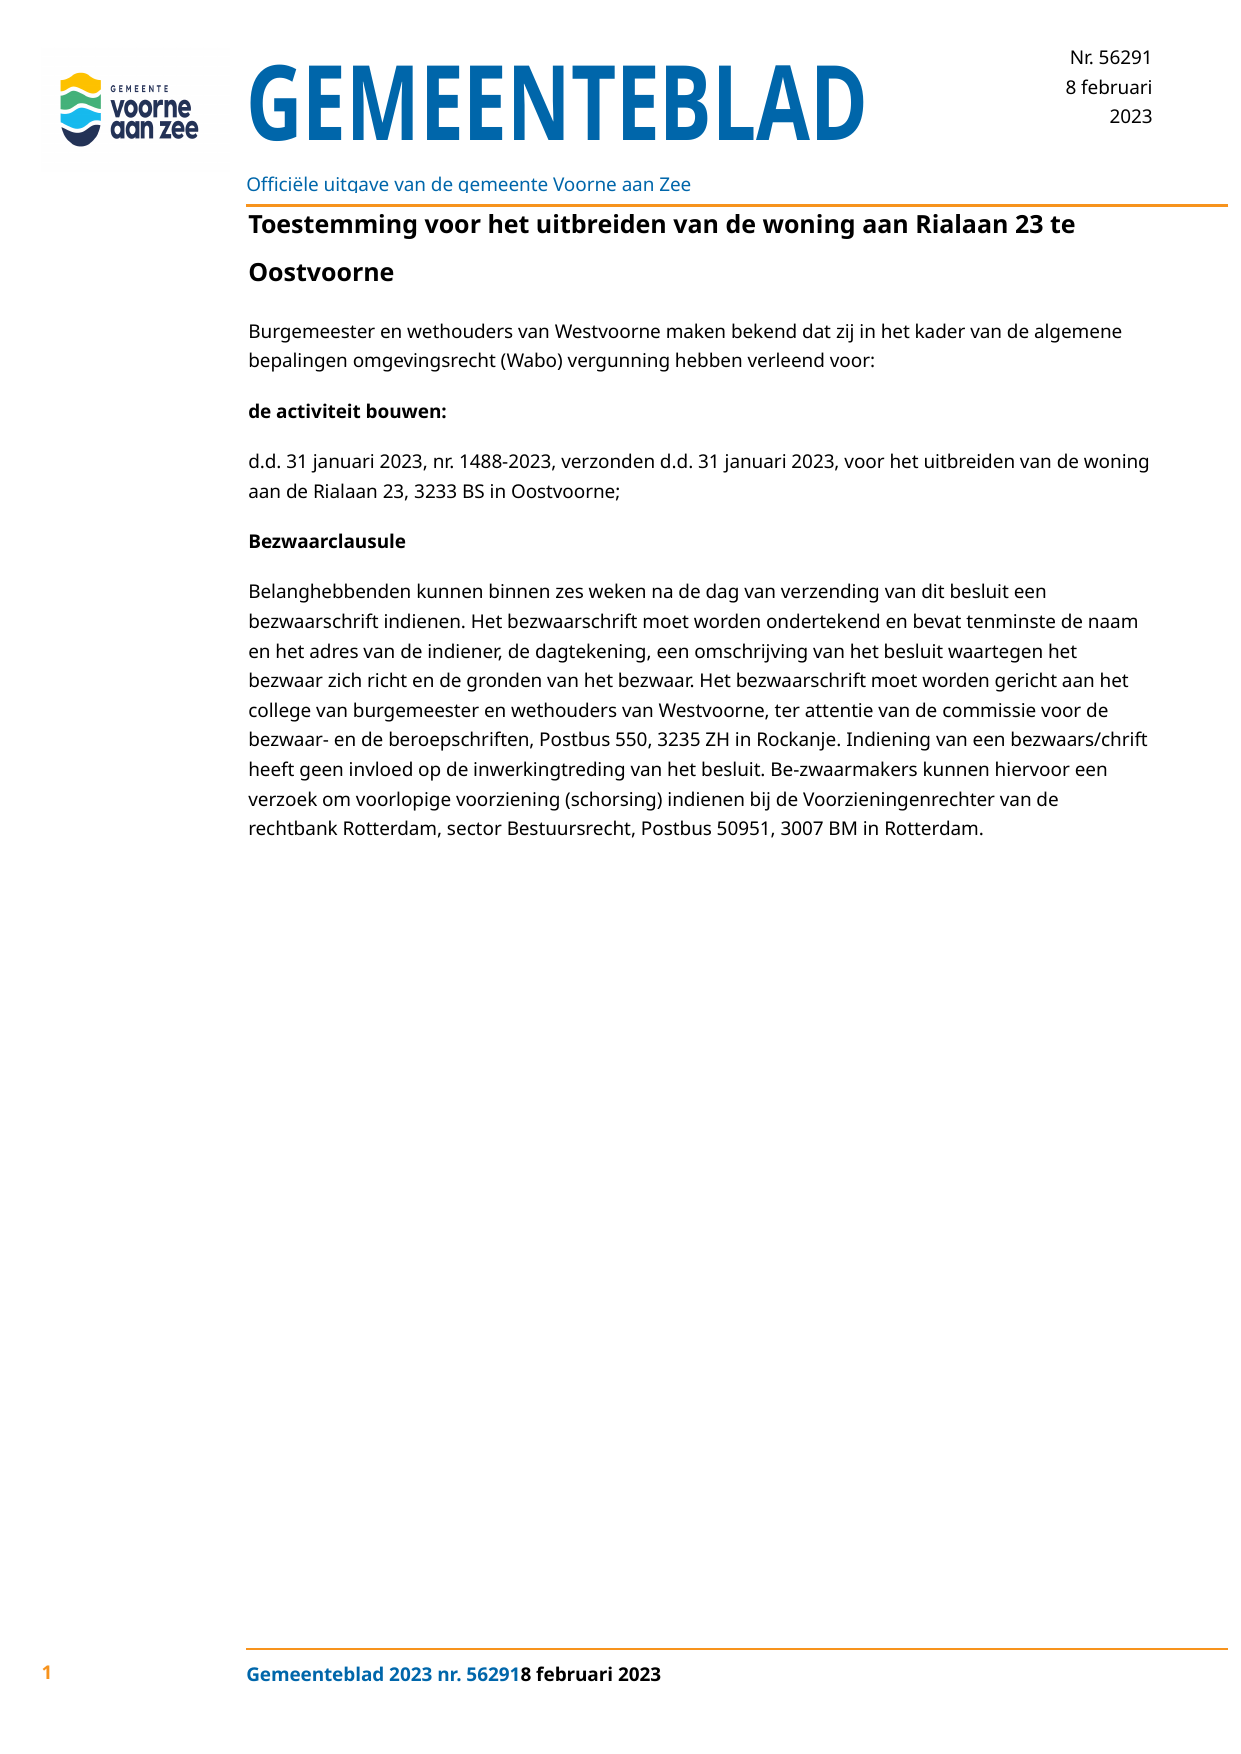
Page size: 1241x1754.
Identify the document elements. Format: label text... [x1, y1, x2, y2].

text Toestemming voor het uitbreiden van de woning aan Rialaan 23 te Oostvoorne [248, 207, 1152, 288]
text Belanghebbenden kunnen binnen zes weken na de dag van verzending van dit besluit een bezwaarschrift indienen. Het bezwaarschrift moet worden ondertekend en bevat tenminste de naam en het adres van de indiener, de dagtekening, een omschrijving van het besluit waartegen het bezwaar zich richt en de gronden van het bezwaar. Het bezwaarschrift moet worden gericht aan het college van burgemeester en wethouders van Westvoorne, ter attentie van de commissie voor de bezwaar- en de beroepschriften, Postbus 550, 3235 ZH in Rockanje. Indiening van een bezwaars/chrift heeft geen invloed op de inwerkingtreding van het besluit. Be-zwaarmakers kunnen hiervoor een verzoek om voorlopige voorziening (schorsing) indienen bij de Voorzieningenrechter van de rechtbank Rotterdam, sector Bestuursrecht, Postbus 50951, 3007 BM in Rotterdam. [248, 579, 1152, 841]
text Bezwaarclausule [248, 528, 1152, 554]
text Burgemeester en wethouders van Westvoorne maken bekend dat zij in het kader van de algemene bepalingen omgevingsrecht (Wabo) vergunning hebben verleend voor: [248, 318, 1152, 373]
text de activiteit bouwen: [248, 398, 1152, 424]
text d.d. 31 januari 2023, nr. 1488-2023, verzonden d.d. 31 januari 2023, voor het uitbreiden van de woning aan de Rialaan 23, 3233 BS in Oostvoorne; [248, 448, 1152, 504]
picture [41, 47, 231, 172]
